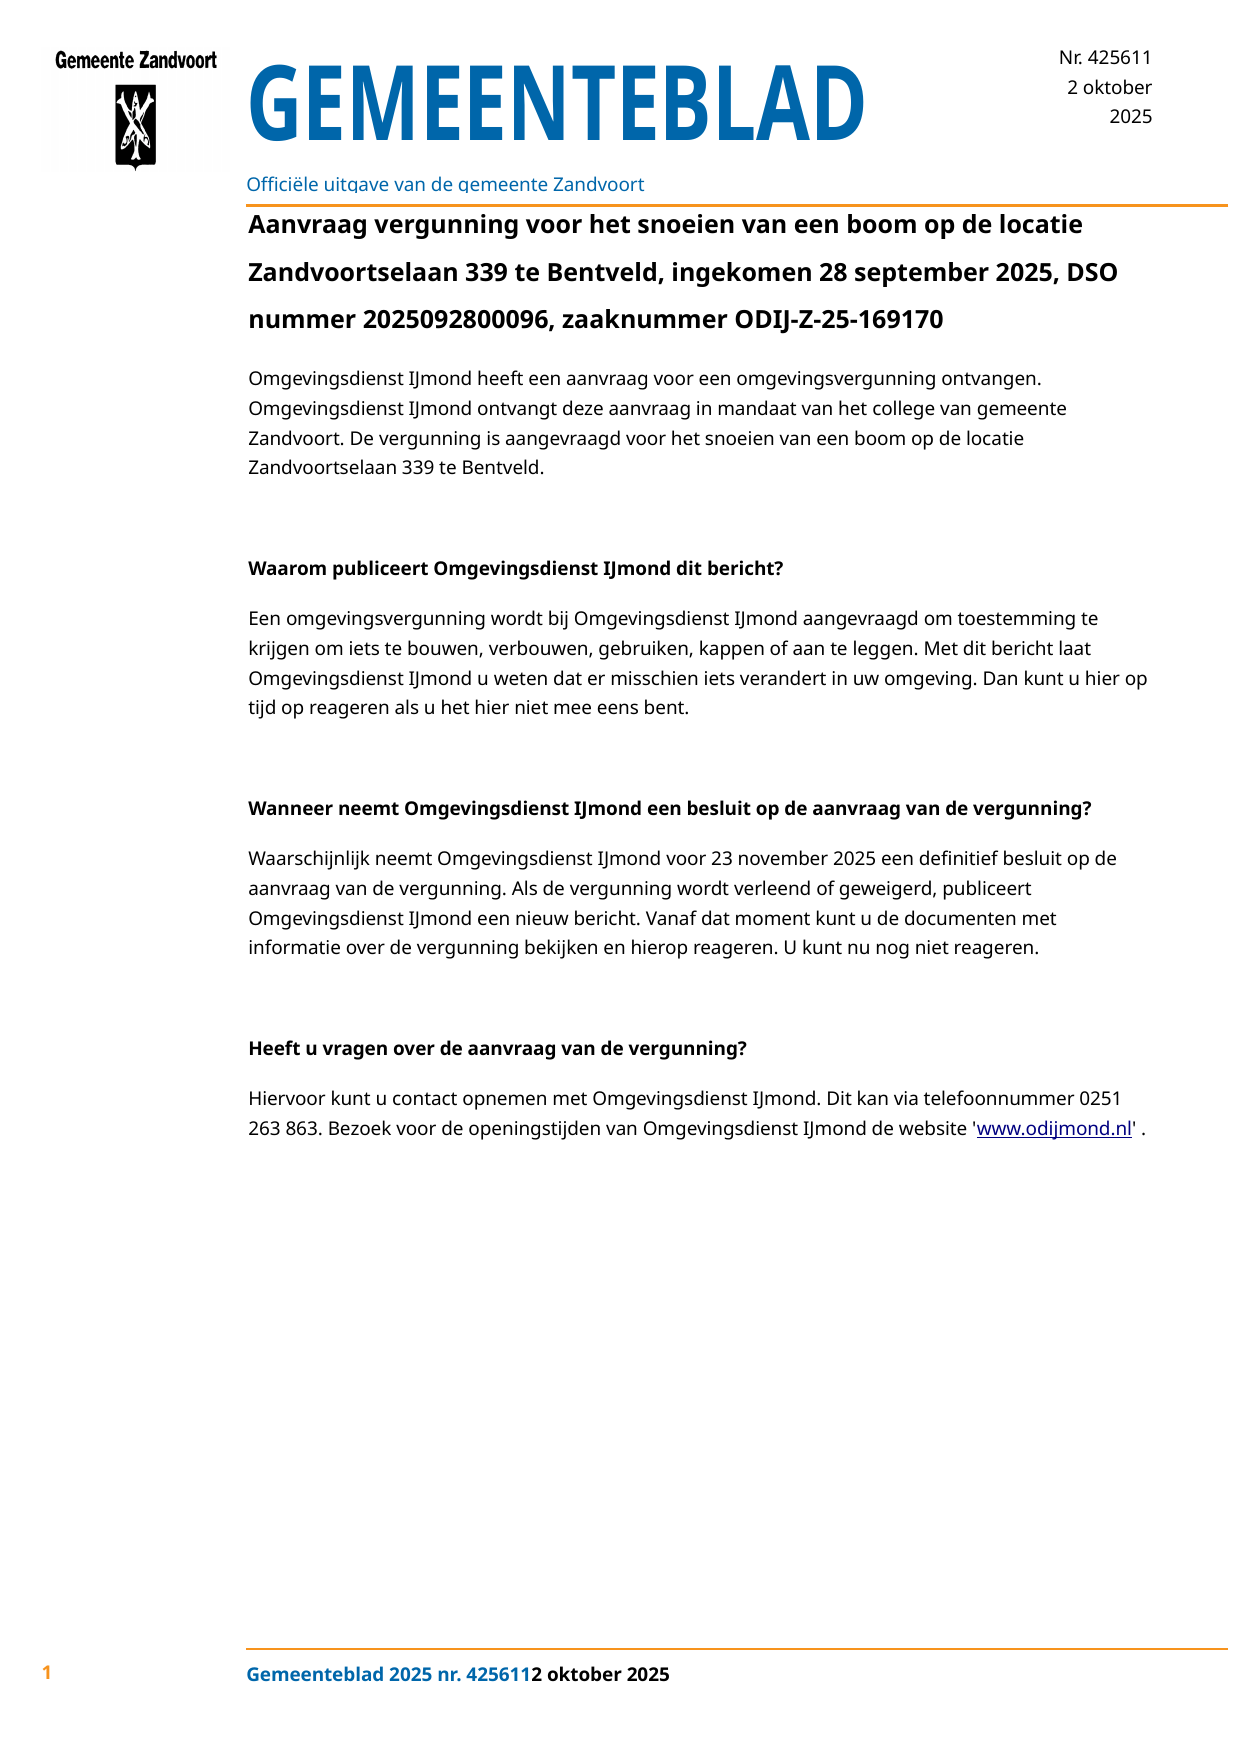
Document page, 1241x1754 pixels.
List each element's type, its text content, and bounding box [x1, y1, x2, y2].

text Waarschijnlijk neemt Omgevingsdienst IJmond voor 23 november 2025 een definitief besluit op de aanvraag van de vergunning. Als de vergunning wordt verleend of geweigerd, publiceert Omgevingsdienst IJmond een nieuw bericht. Vanaf dat moment kunt u de documenten met informatie over de vergunning bekijken en hierop reageren. U kunt nu nog niet reageren. [248, 846, 1152, 960]
picture [41, 47, 231, 172]
text Een omgevingsvergunning wordt bij Omgevingsdienst IJmond aangevraagd om toestemming te krijgen om iets te bouwen, verbouwen, gebruiken, kappen of aan te leggen. Met dit bericht laat Omgevingsdienst IJmond u weten dat er misschien iets verandert in uw omgeving. Dan kunt u hier op tijd op reageren als u het hier niet mee eens bent. [248, 606, 1152, 720]
text Hiervoor kunt u contact opnemen met Omgevingsdienst IJmond. Dit kan via telefoonnummer 0251 263 863. Bezoek voor de openingstijden van Omgevingsdienst IJmond de website 'www.odijmond.nl' . [248, 1086, 1152, 1141]
text Omgevingsdienst IJmond heeft een aanvraag voor een omgevingsvergunning ontvangen. Omgevingsdienst IJmond ontvangt deze aanvraag in mandaat van het college van gemeente Zandvoort. De vergunning is aangevraagd voor het snoeien van een boom op de locatie Zandvoortselaan 339 te Bentveld. [248, 366, 1152, 480]
text Heeft u vragen over de aanvraag van de vergunning? [248, 1035, 1152, 1061]
text Waarom publiceert Omgevingsdienst IJmond dit bericht? [248, 555, 1152, 581]
text Aanvraag vergunning voor het snoeien van een boom op de locatie Zandvoortselaan 339 te Bentveld, ingekomen 28 september 2025, DSO nummer 2025092800096, zaaknummer ODIJ-Z-25-169170 [248, 207, 1152, 336]
text Wanneer neemt Omgevingsdienst IJmond een besluit op de aanvraag van de vergunning? [248, 795, 1152, 821]
